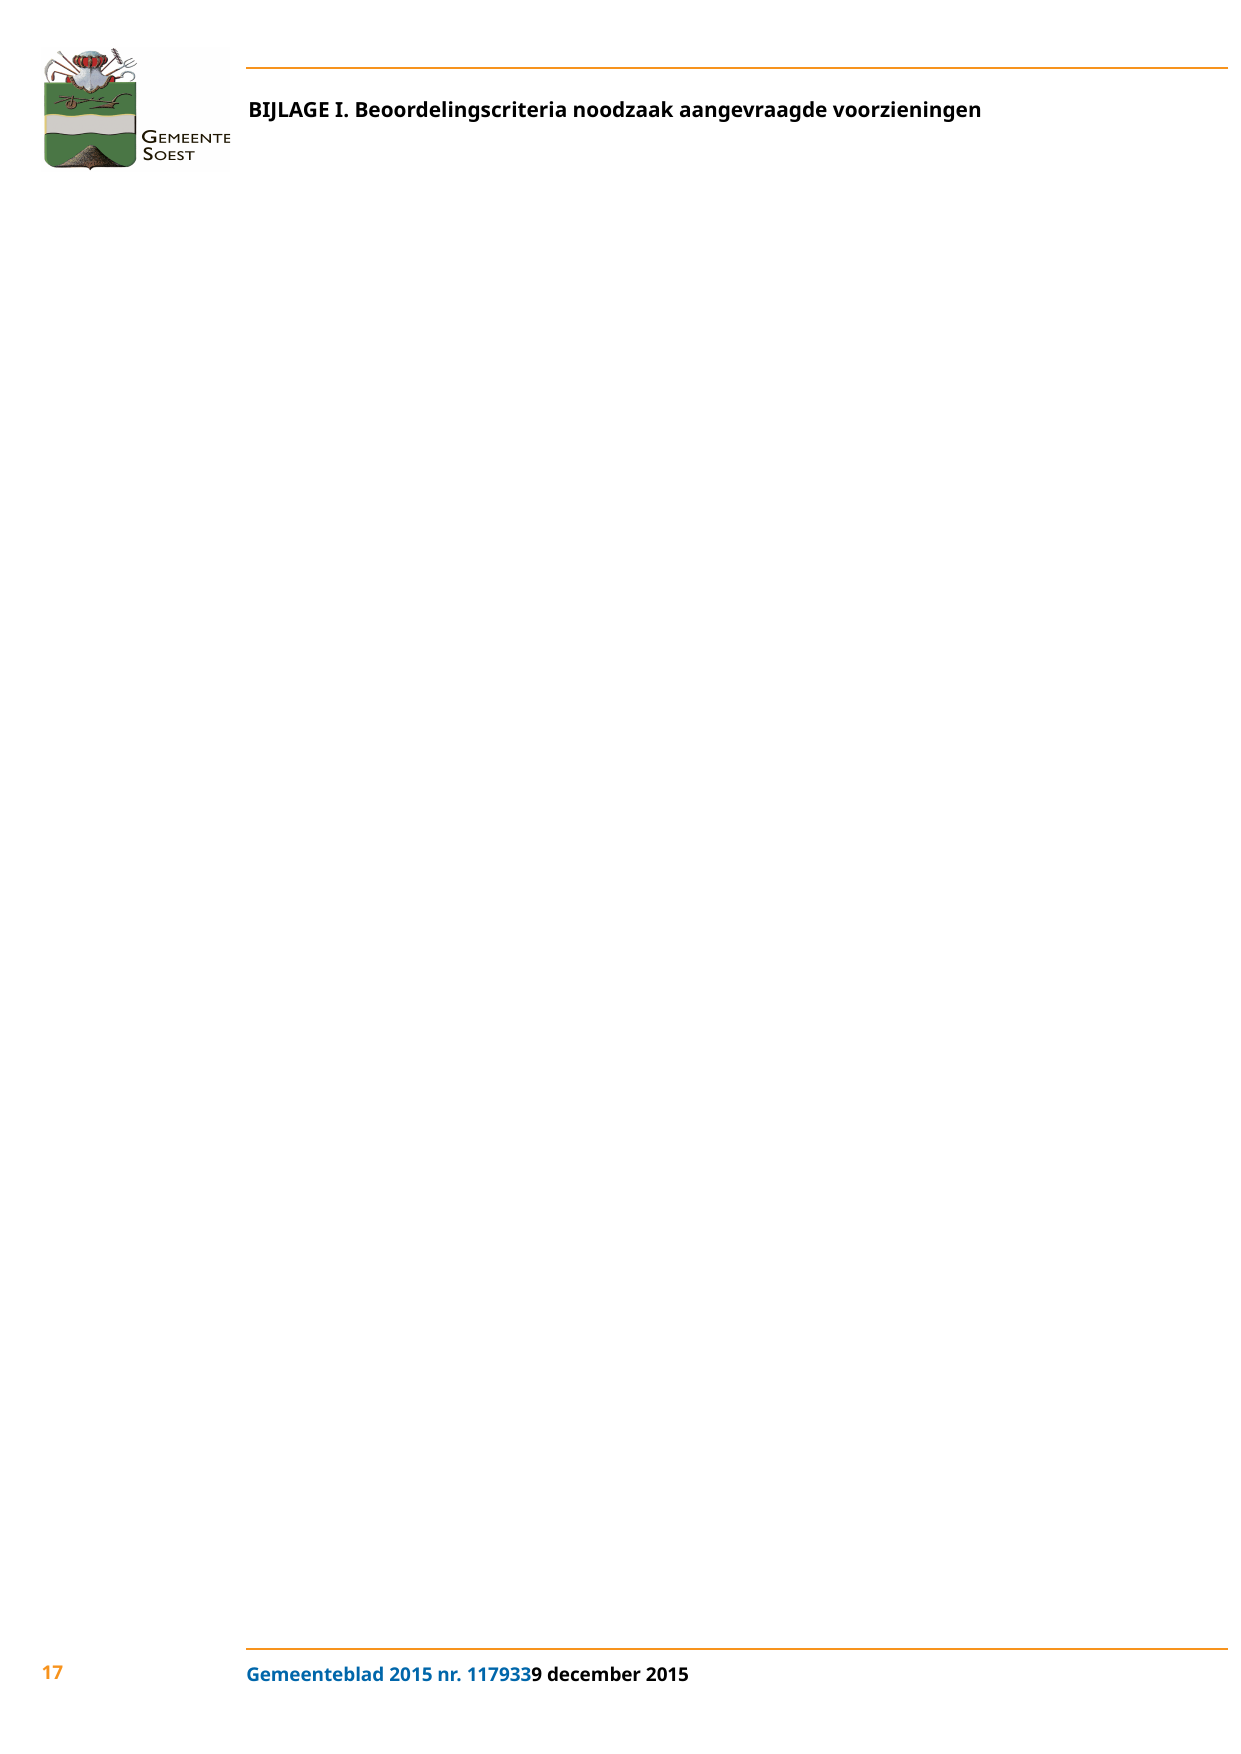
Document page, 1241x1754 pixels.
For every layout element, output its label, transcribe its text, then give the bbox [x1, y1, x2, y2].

picture [41, 47, 231, 172]
text BIJLAGE I. Beoordelingscriteria noodzaak aangevraagde voorzieningen [248, 95, 1152, 123]
